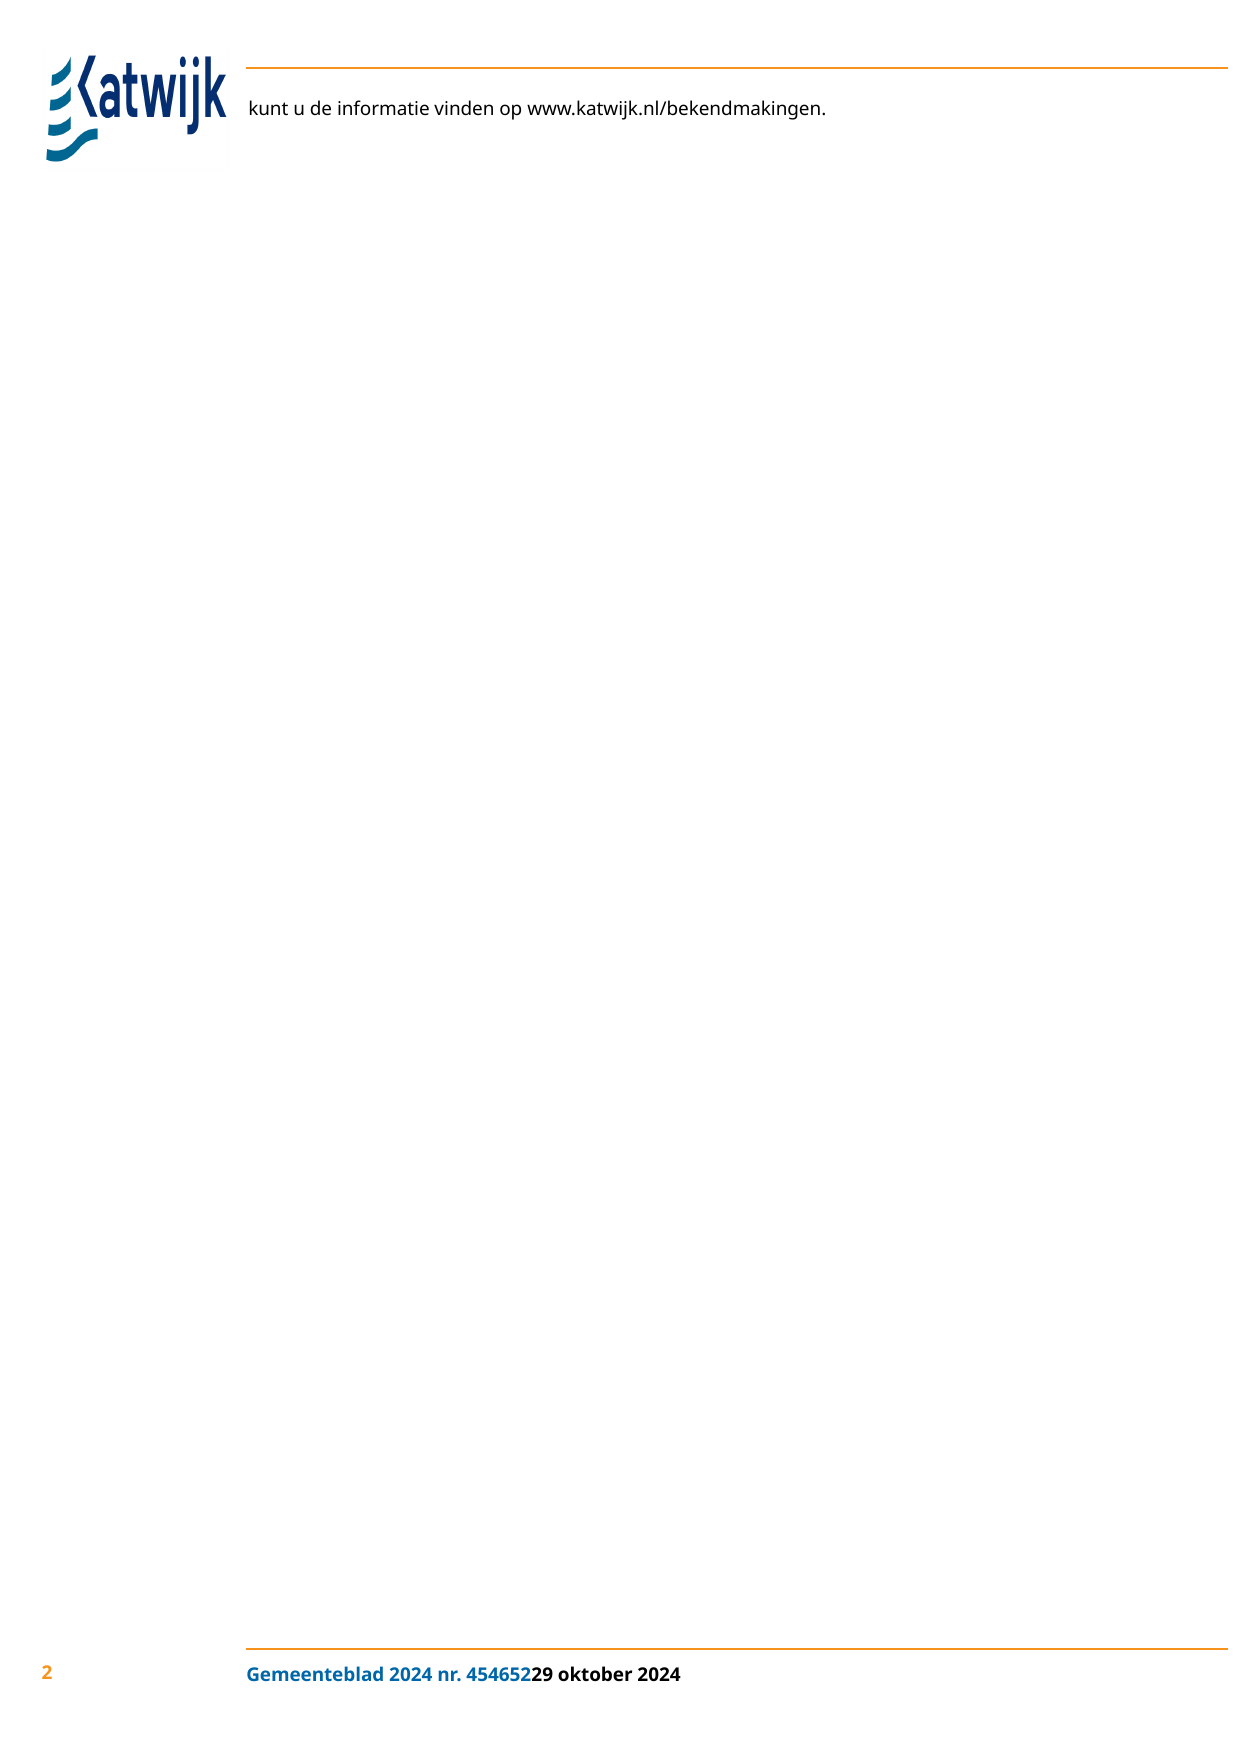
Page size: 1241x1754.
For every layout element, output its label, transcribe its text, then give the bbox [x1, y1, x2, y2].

text kunt u de informatie vinden op www.katwijk.nl/bekendmakingen. [248, 95, 1152, 121]
picture [41, 47, 231, 172]
